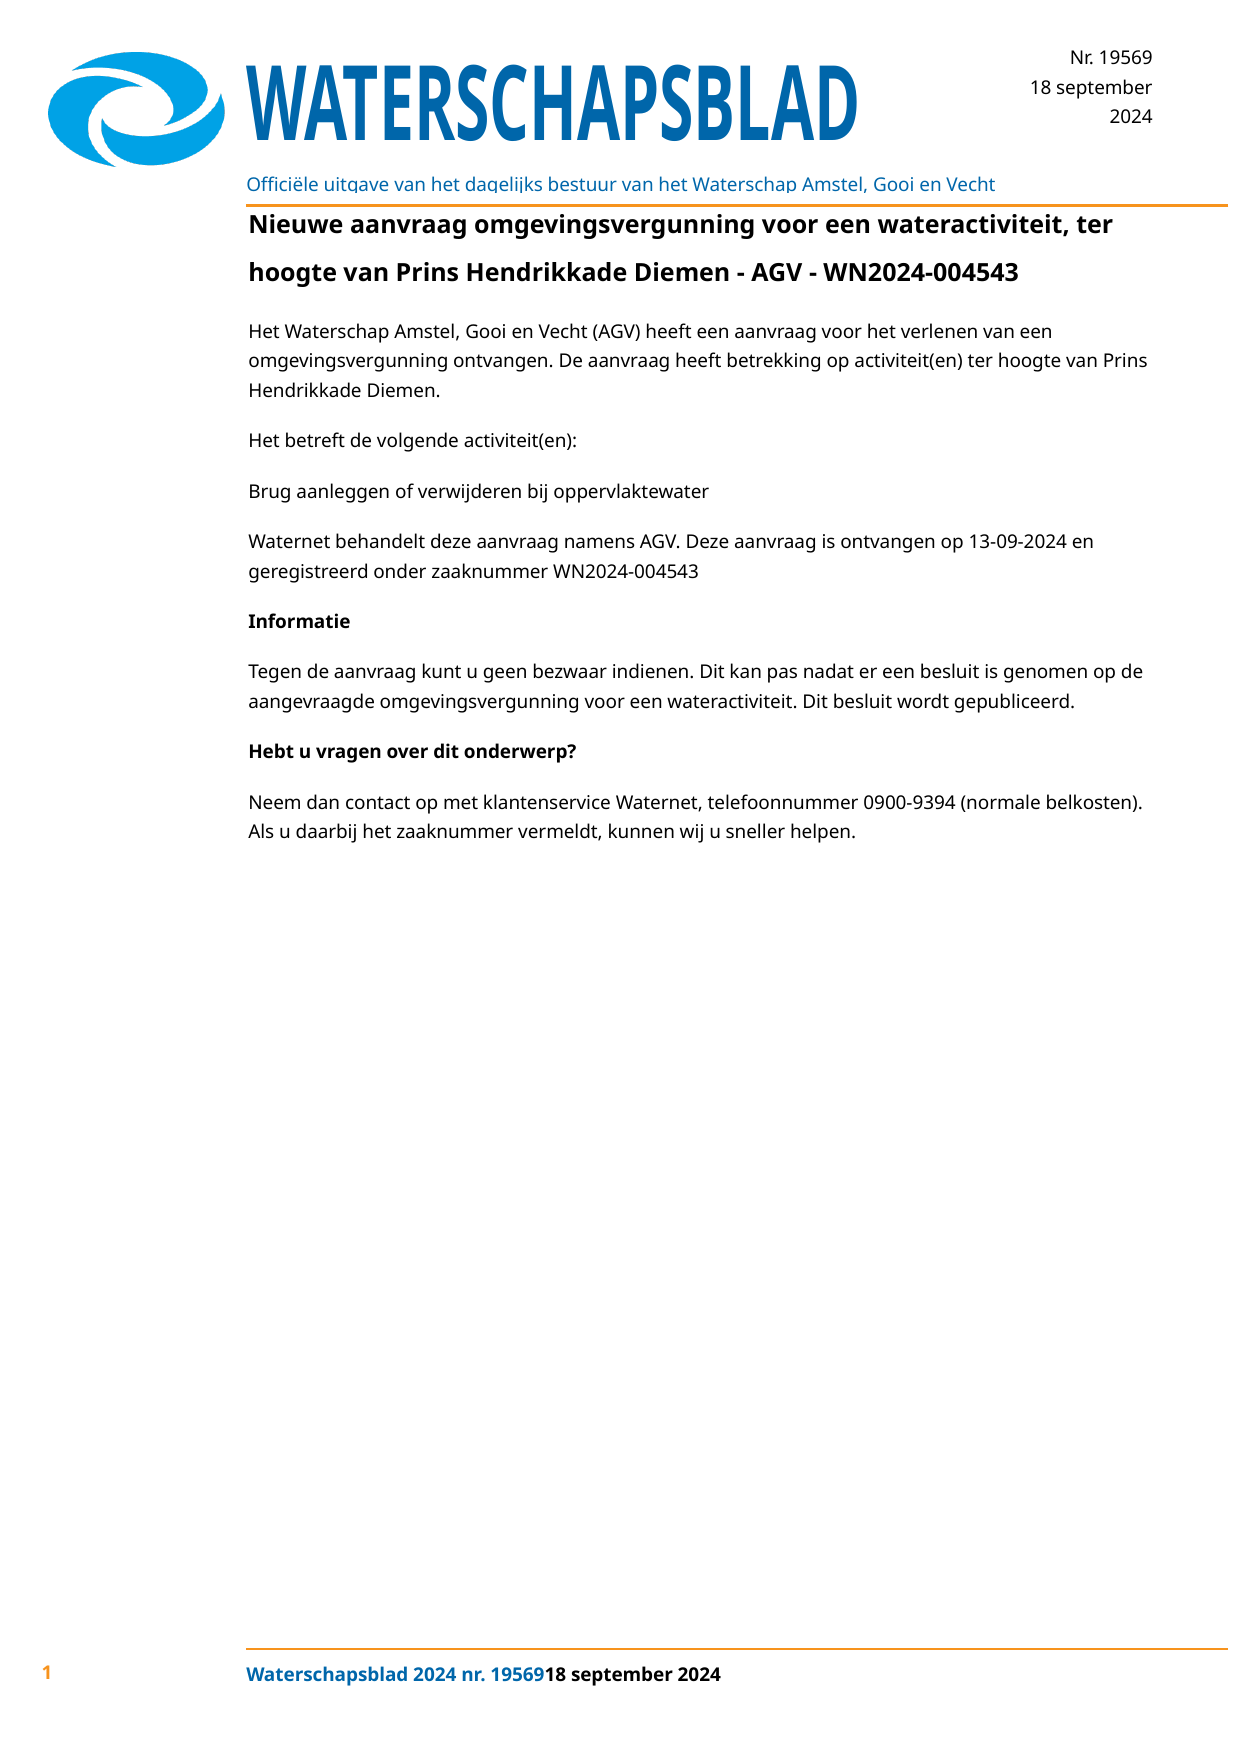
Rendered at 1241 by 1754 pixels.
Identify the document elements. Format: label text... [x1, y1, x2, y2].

text Hebt u vragen over dit onderwerp? [248, 739, 1152, 764]
text Nieuwe aanvraag omgevingsvergunning voor een wateractiviteit, ter hoogte van Prins Hendrikkade Diemen - AGV - WN2024-004543 [248, 207, 1152, 288]
text Het betreft de volgende activiteit(en): [248, 427, 1152, 453]
text Tegen de aanvraag kunt u geen bezwaar indienen. Dit kan pas nadat er een besluit is genomen op de aangevraagde omgevingsvergunning voor een wateractiviteit. Dit besluit wordt gepubliceerd. [248, 659, 1152, 714]
text Neem dan contact op met klantenservice Waternet, telefoonnummer 0900-9394 (normale belkosten). Als u daarbij het zaaknummer vermeldt, kunnen wij u sneller helpen. [248, 789, 1152, 844]
text Waternet behandelt deze aanvraag namens AGV. Deze aanvraag is ontvangen op 13-09-2024 en geregistreerd onder zaaknummer WN2024-004543 [248, 528, 1152, 584]
text Informatie [248, 608, 1152, 634]
text Brug aanleggen of verwijderen bij oppervlaktewater [248, 478, 1152, 504]
text Het Waterschap Amstel, Gooi en Vecht (AGV) heeft een aanvraag voor het verlenen van een omgevingsvergunning ontvangen. De aanvraag heeft betrekking op activiteit(en) ter hoogte van Prins Hendrikkade Diemen. [248, 318, 1152, 403]
picture [41, 47, 231, 172]
